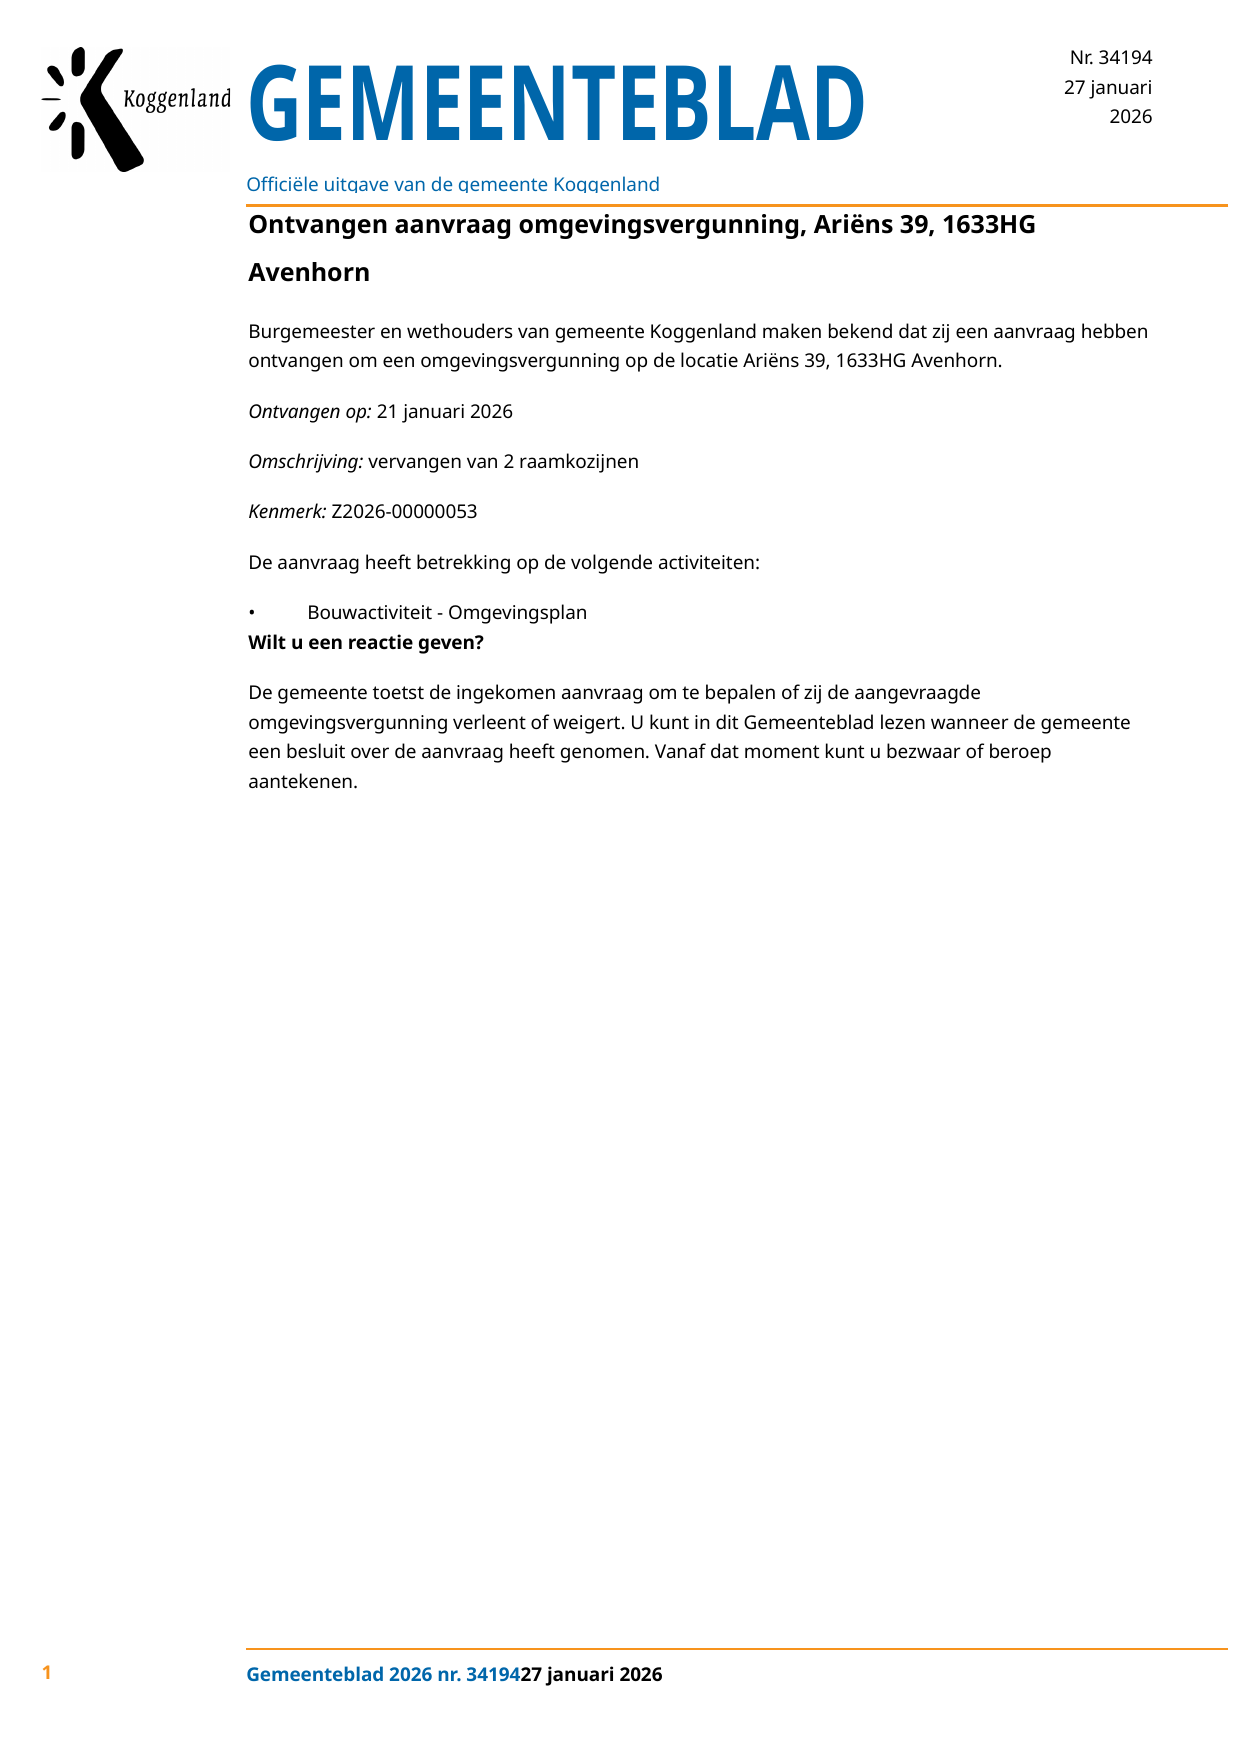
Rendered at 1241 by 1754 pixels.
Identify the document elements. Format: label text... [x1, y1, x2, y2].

text Ontvangen aanvraag omgevingsvergunning, Ariëns 39, 1633HG Avenhorn [248, 207, 1152, 288]
picture [41, 47, 231, 172]
text Ontvangen op: 21 januari 2026 [248, 398, 1152, 424]
text De aanvraag heeft betrekking op de volgende activiteiten: [248, 549, 1152, 575]
list Bouwactiviteit - Omgevingsplan [248, 599, 1152, 625]
text Kenmerk: Z2026-00000053 [248, 499, 1152, 524]
text De gemeente toetst de ingekomen aanvraag om te bepalen of zij de aangevraagde omgevingsvergunning verleent of weigert. U kunt in dit Gemeenteblad lezen wanneer de gemeente een besluit over de aanvraag heeft genomen. Vanaf dat moment kunt u bezwaar of beroep aantekenen. [248, 679, 1152, 794]
text Wilt u een reactie geven? [248, 629, 1152, 655]
text Omschrijving: vervangen van 2 raamkozijnen [248, 448, 1152, 474]
text Burgemeester en wethouders van gemeente Koggenland maken bekend dat zij een aanvraag hebben ontvangen om een omgevingsvergunning op de locatie Ariëns 39, 1633HG Avenhorn. [248, 318, 1152, 373]
